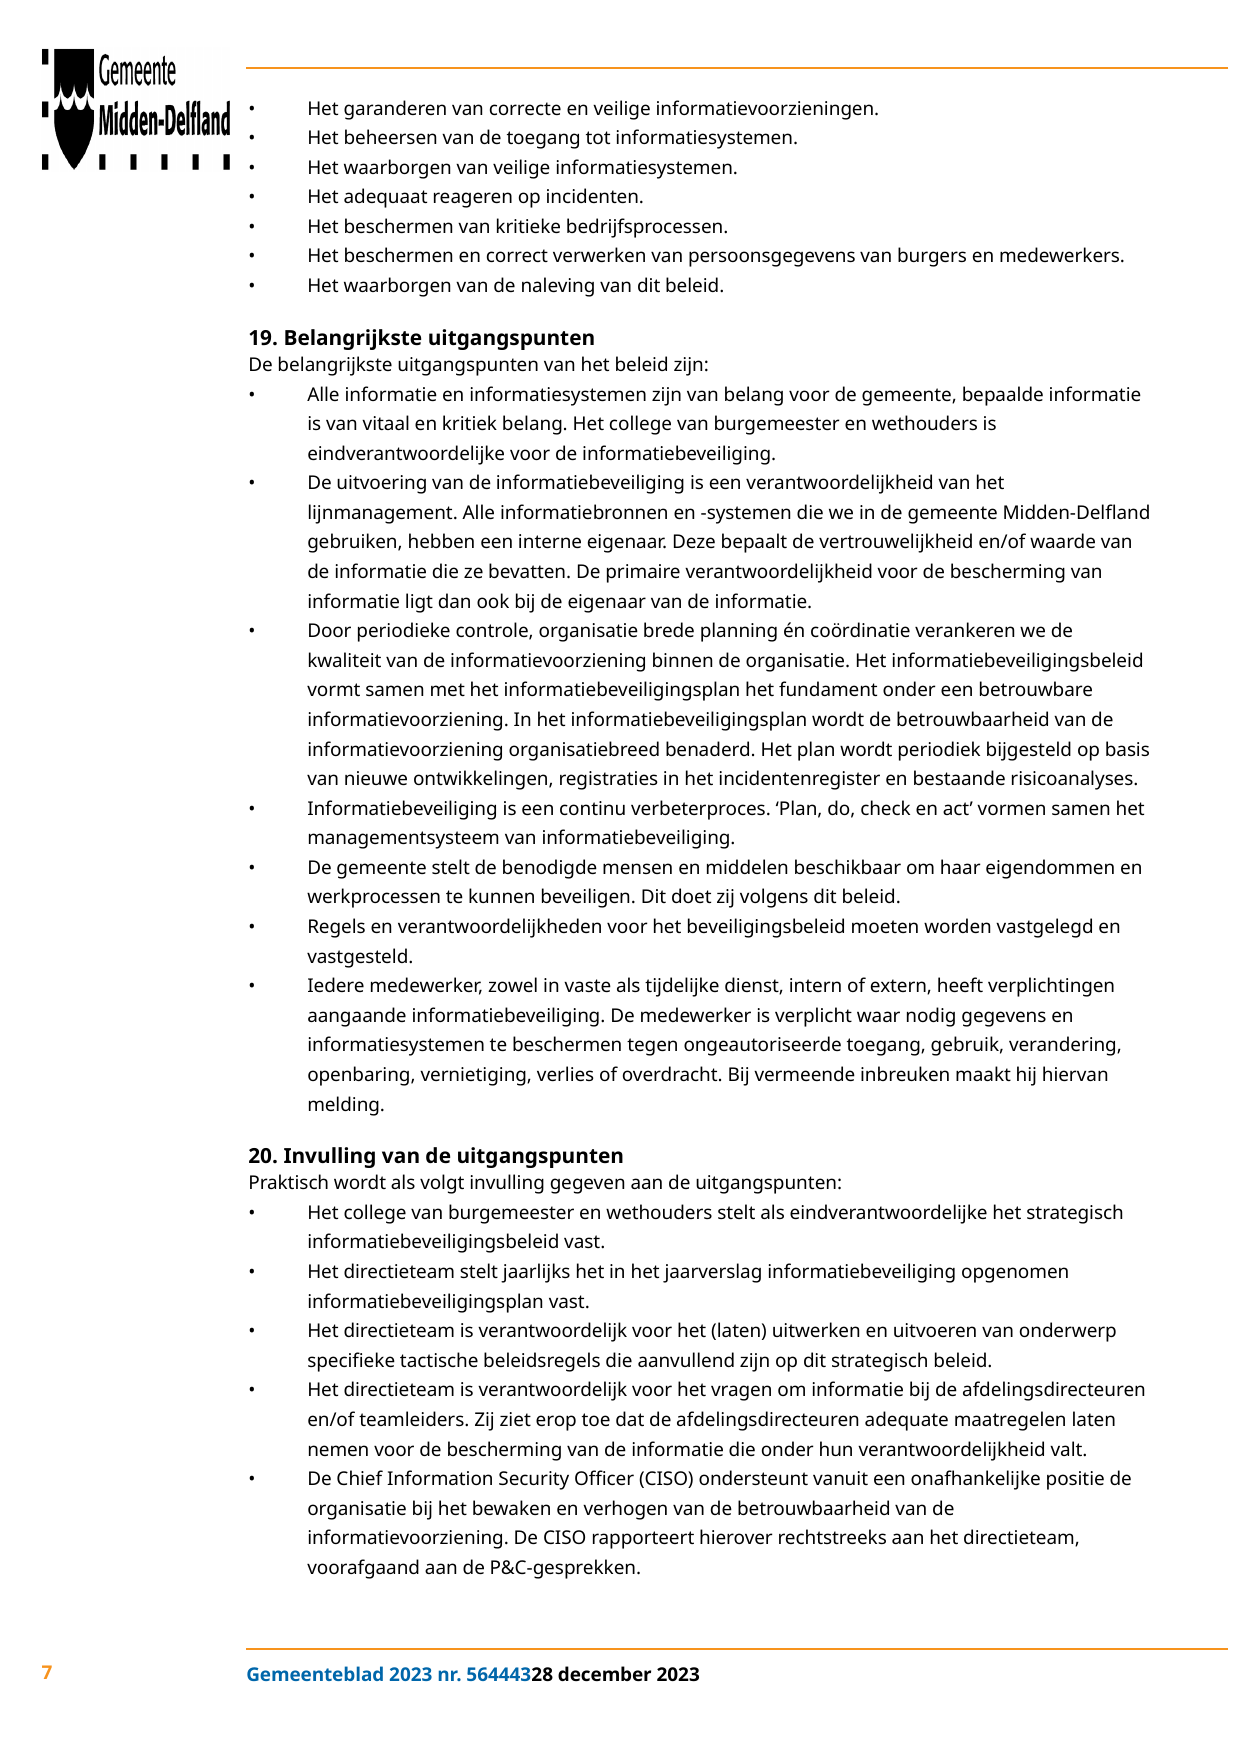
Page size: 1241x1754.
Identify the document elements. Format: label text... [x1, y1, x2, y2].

list Het adequaat reageren op incidenten. [248, 183, 1152, 209]
list De uitvoering van de informatiebeveiliging is een verantwoordelijkheid van het lijnmanagement. Alle informatiebronnen en -systemen die we in de gemeente Midden-Delfland gebruiken, hebben een interne eigenaar. Deze bepaalt de vertrouwelijkheid en/of waarde van de informatie die ze bevatten. De primaire verantwoordelijkheid voor de bescherming van informatie ligt dan ook bij de eigenaar van de informatie. [248, 469, 1152, 613]
list Het directieteam is verantwoordelijk voor het (laten) uitwerken en uitvoeren van onderwerp specifieke tactische beleidsregels die aanvullend zijn op dit strategisch beleid. [248, 1317, 1152, 1373]
list Door periodieke controle, organisatie brede planning én coördinatie verankeren we de kwaliteit van de informatievoorziening binnen de organisatie. Het informatiebeveiligingsbeleid vormt samen met het informatiebeveiligingsplan het fundament onder een betrouwbare informatievoorziening. In het informatiebeveiligingsplan wordt de betrouwbaarheid van de informatievoorziening organisatiebreed benaderd. Het plan wordt periodiek bijgesteld op basis van nieuwe ontwikkelingen, registraties in het incidentenregister en bestaande risicoanalyses. [248, 617, 1152, 791]
picture [41, 47, 231, 172]
list Het garanderen van correcte en veilige informatievoorzieningen. [248, 95, 1152, 121]
list Het beschermen en correct verwerken van persoonsgegevens van burgers en medewerkers. [248, 243, 1152, 268]
list Regels en verantwoordelijkheden voor het beveiligingsbeleid moeten worden vastgelegd en vastgesteld. [248, 913, 1152, 968]
list Het college van burgemeester en wethouders stelt als eindverantwoordelijke het strategisch informatiebeveiligingsbeleid vast. [248, 1199, 1152, 1254]
list Het beschermen van kritieke bedrijfsprocessen. [248, 213, 1152, 239]
text De belangrijkste uitgangspunten van het beleid zijn: [248, 351, 1152, 377]
list Informatiebeveiliging is een continu verbeterproces. ‘Plan, do, check en act’ vormen samen het managementsysteem van informatiebeveiliging. [248, 795, 1152, 850]
list Het directieteam is verantwoordelijk voor het vragen om informatie bij de afdelingsdirecteuren en/of teamleiders. Zij ziet erop toe dat de afdelingsdirecteuren adequate maatregelen laten nemen voor de bescherming van de informatie die onder hun verantwoordelijkheid valt. [248, 1377, 1152, 1462]
list Iedere medewerker, zowel in vaste als tijdelijke dienst, intern of extern, heeft verplichtingen aangaande informatiebeveiliging. De medewerker is verplicht waar nodig gegevens en informatiesystemen te beschermen tegen ongeautoriseerde toegang, gebruik, verandering, openbaring, vernietiging, verlies of overdracht. Bij vermeende inbreuken maakt hij hiervan melding. [248, 972, 1152, 1116]
list Alle informatie en informatiesystemen zijn van belang voor de gemeente, bepaalde informatie is van vitaal en kritiek belang. Het college van burgemeester en wethouders is eindverantwoordelijke voor de informatiebeveiliging. [248, 381, 1152, 466]
list Het beheersen van de toegang tot informatiesystemen. [248, 124, 1152, 150]
list Het waarborgen van de naleving van dit beleid. [248, 272, 1152, 298]
list De gemeente stelt de benodigde mensen en middelen beschikbaar om haar eigendommen en werkprocessen te kunnen beveiligen. Dit doet zij volgens dit beleid. [248, 854, 1152, 909]
list Het directieteam stelt jaarlijks het in het jaarverslag informatiebeveiliging opgenomen informatiebeveiligingsplan vast. [248, 1258, 1152, 1314]
text 20. Invulling van de uitgangspunten [248, 1141, 1152, 1169]
text 19. Belangrijkste uitgangspunten [248, 323, 1152, 351]
list Het waarborgen van veilige informatiesystemen. [248, 154, 1152, 180]
text Praktisch wordt als volgt invulling gegeven aan de uitgangspunten: [248, 1169, 1152, 1195]
list De Chief Information Security Officer (CISO) ondersteunt vanuit een onafhankelijke positie de organisatie bij het bewaken en verhogen van de betrouwbaarheid van de informatievoorziening. De CISO rapporteert hierover rechtstreeks aan het directieteam, voorafgaand aan de P&C-gesprekken. [248, 1465, 1152, 1580]
